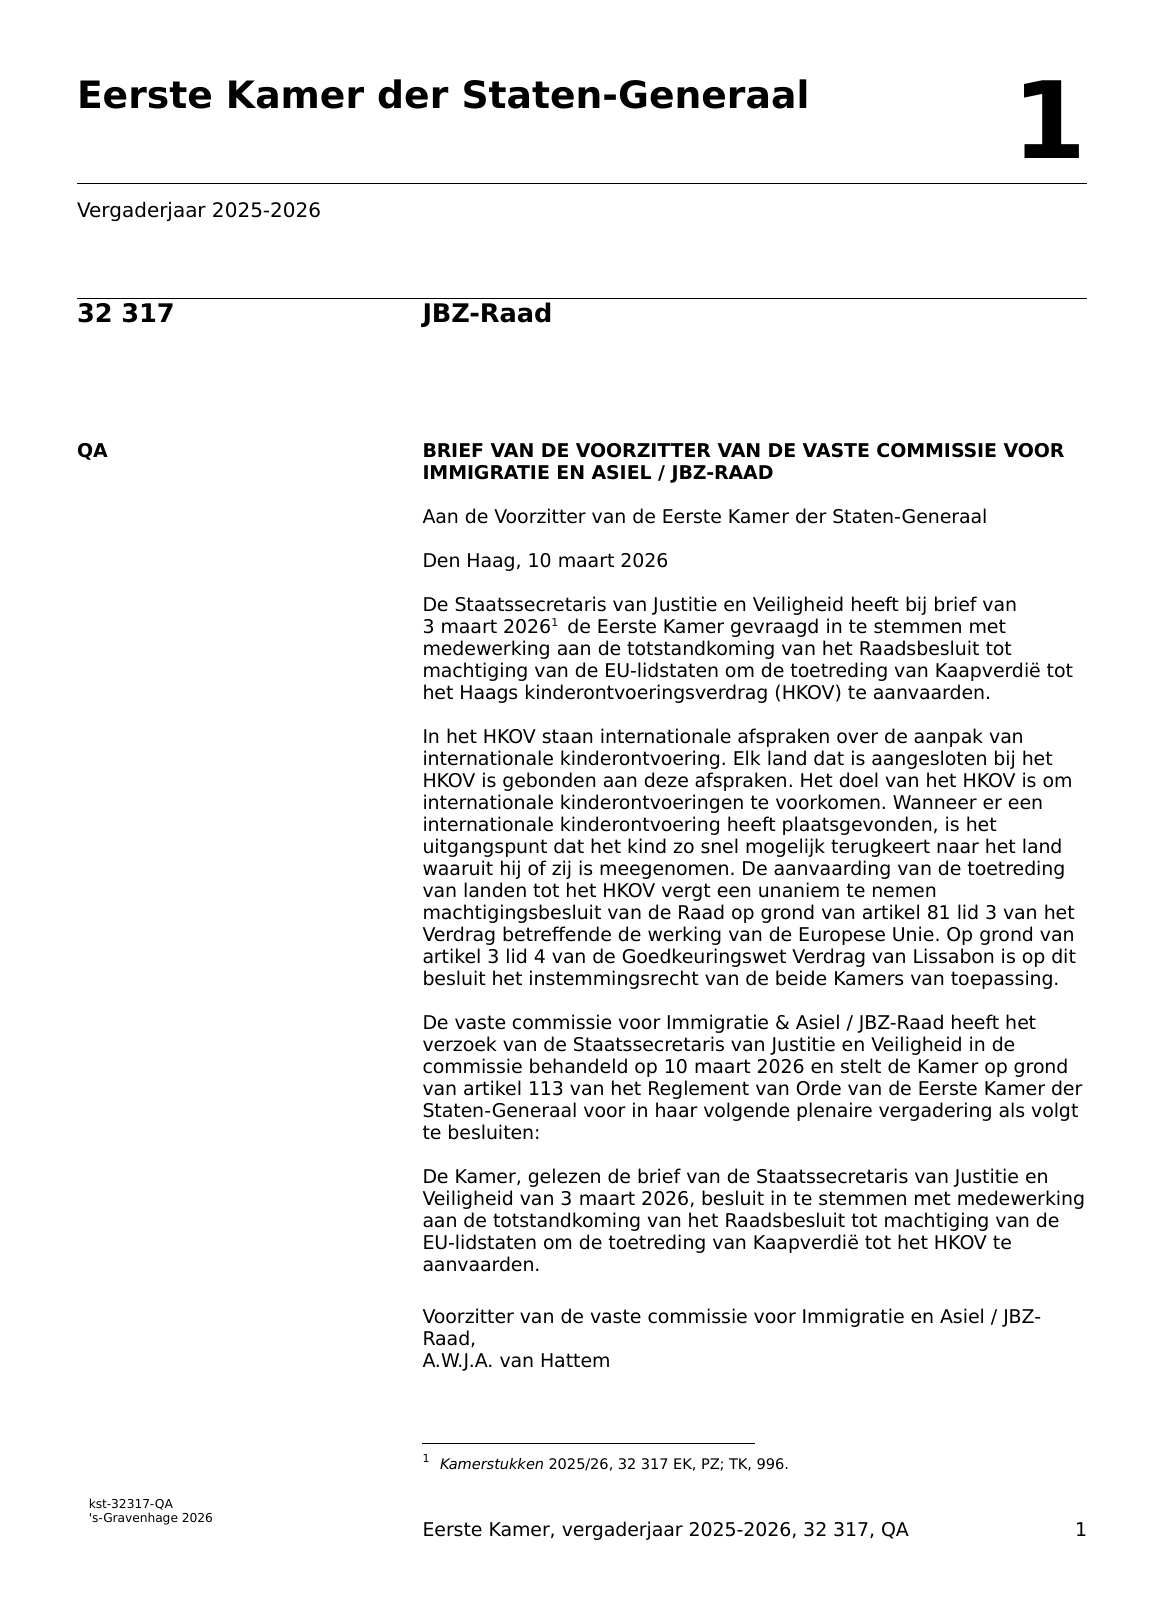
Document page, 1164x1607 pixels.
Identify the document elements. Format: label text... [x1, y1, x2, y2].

subtitle 32 317 JBZ-Raad [77, 299, 1087, 329]
text Voorzitter van de vaste commissie voor Immigratie en Asiel / JBZ-Raad, A.W.J.A. van Hattem [422, 1306, 1087, 1372]
text De vaste commissie voor Immigratie & Asiel / JBZ-Raad heeft het verzoek van de Staatssecretaris van Justitie en Veiligheid in de commissie behandeld op 10 maart 2026 en stelt de Kamer op grond van artikel 113 van het Reglement van Orde van de Eerste Kamer der Staten-Generaal voor in haar volgende plenaire vergadering als volgt te besluiten: [422, 1012, 1087, 1144]
subtitle QA BRIEF VAN DE VOORZITTER VAN DE VASTE COMMISSIE VOOR IMMIGRATIE EN ASIEL / JBZ-RAAD [77, 440, 1087, 484]
text kst-32317-QA [88, 1497, 323, 1511]
table_header 1 [886, 59, 1087, 183]
text 's-Gravenhage 2026 [88, 1511, 323, 1525]
text In het HKOV staan internationale afspraken over de aanpak van internationale kinderontvoering. Elk land dat is aangesloten bij het HKOV is gebonden aan deze afspraken. Het doel van het HKOV is om internationale kinderontvoeringen te voorkomen. Wanneer er een internationale kinderontvoering heeft plaatsgevonden, is het uitgangspunt dat het kind zo snel mogelijk terugkeert naar het land waaruit hij of zij is meegenomen. De aanvaarding van de toetreding van landen tot het HKOV vergt een unaniem te nemen machtigingsbesluit van de Raad op grond van artikel 81 lid 3 van het Verdrag betreffende de werking van de Europese Unie. Op grond van artikel 3 lid 4 van de Goedkeuringswet Verdrag van Lissabon is op dit besluit het instemmingsrecht van de beide Kamers van toepassing. [422, 726, 1087, 990]
text Den Haag, 10 maart 2026 [422, 550, 1087, 572]
text De Kamer, gelezen de brief van de Staatssecretaris van Justitie en Veiligheid van 3 maart 2026, besluit in te stemmen met medewerking aan de totstandkoming van het Raadsbesluit tot machtiging van de EU-lidstaten om de toetreding van Kaapverdië tot het HKOV te aanvaarden. [422, 1166, 1087, 1276]
table_header Eerste Kamer der Staten-Generaal [77, 59, 886, 183]
text Kamerstukken 2025/26, 32 317 EK, PZ; TK, 996. [422, 1452, 1087, 1474]
text De Staatssecretaris van Justitie en Veiligheid heeft bij brief van 3 maart 2026 de Eerste Kamer gevraagd in te stemmen met medewerking aan de totstandkoming van het Raadsbesluit tot machtiging van de EU-lidstaten om de toetreding van Kaapverdië tot het Haags kinderontvoeringsverdrag (HKOV) te aanvaarden. [422, 594, 1087, 704]
text Aan de Voorzitter van de Eerste Kamer der Staten-Generaal [422, 506, 1087, 528]
table_cell Vergaderjaar 2025-2026 [77, 184, 1087, 298]
